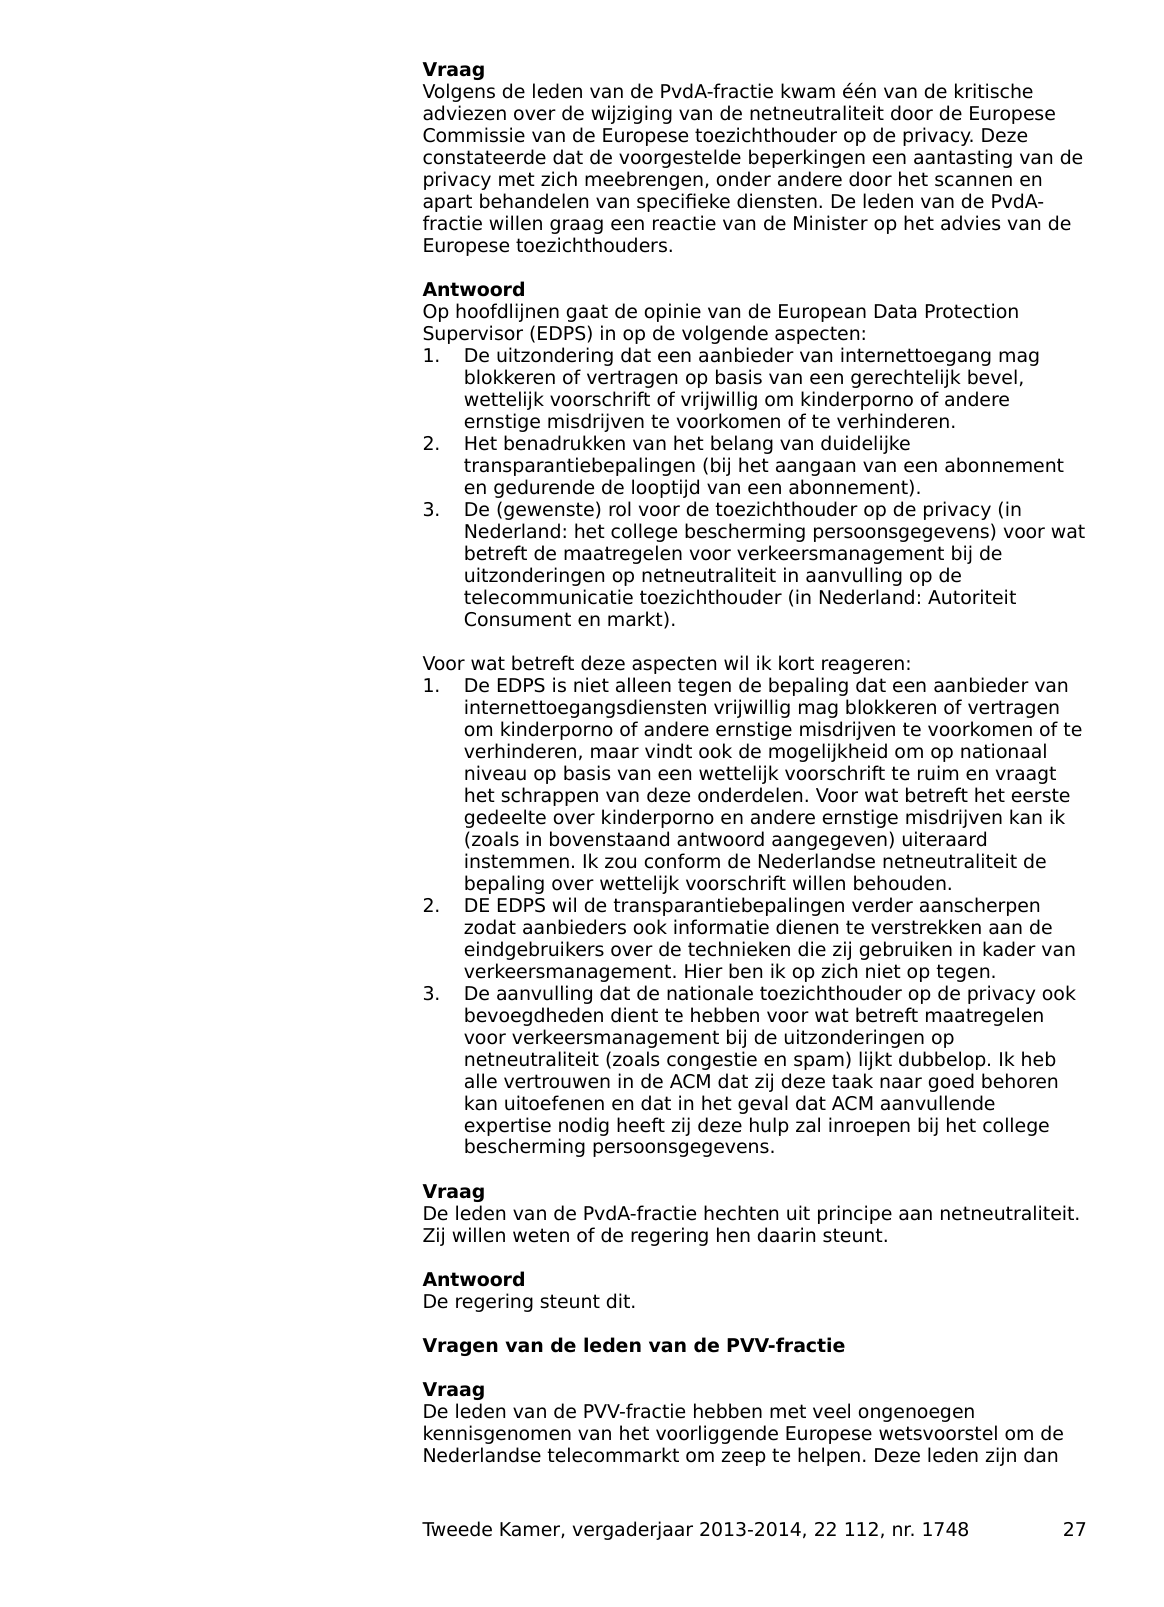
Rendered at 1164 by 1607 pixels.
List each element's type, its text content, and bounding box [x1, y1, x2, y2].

subtitle Vragen van de leden van de PVV-fractie [422, 1335, 1087, 1357]
text Vraag [422, 59, 1087, 81]
text De regering steunt dit. [422, 1291, 1087, 1313]
text Voor wat betreft deze aspecten wil ik kort reageren: [422, 653, 1087, 675]
text De leden van de PVV-fractie hebben met veel ongenoegen kennisgenomen van het voorliggende Europese wetsvoorstel om de Nederlandse telecommarkt om zeep te helpen. Deze leden zijn dan [422, 1401, 1087, 1467]
text 1. De uitzondering dat een aanbieder van internettoegang mag blokkeren of vertragen op basis van een gerechtelijk bevel, wettelijk voorschrift of vrijwillig om kinderporno of andere ernstige misdrijven te voorkomen of te verhinderen. [422, 345, 1087, 433]
text 3. De aanvulling dat de nationale toezichthouder op de privacy ook bevoegdheden dient te hebben voor wat betreft maatregelen voor verkeersmanagement bij de uitzonderingen op netneutraliteit (zoals congestie en spam) lijkt dubbelop. Ik heb alle vertrouwen in de ACM dat zij deze taak naar goed behoren kan uitoefenen en dat in het geval dat ACM aanvullende expertise nodig heeft zij deze hulp zal inroepen bij het college bescherming persoonsgegevens. [422, 983, 1087, 1158]
text 1. De EDPS is niet alleen tegen de bepaling dat een aanbieder van internettoegangsdiensten vrijwillig mag blokkeren of vertragen om kinderporno of andere ernstige misdrijven te voorkomen of te verhinderen, maar vindt ook de mogelijkheid om op nationaal niveau op basis van een wettelijk voorschrift te ruim en vraagt het schrappen van deze onderdelen. Voor wat betreft het eerste gedeelte over kinderporno en andere ernstige misdrijven kan ik (zoals in bovenstaand antwoord aangegeven) uiteraard instemmen. Ik zou conform de Nederlandse netneutraliteit de bepaling over wettelijk voorschrift willen behouden. [422, 675, 1087, 895]
text Op hoofdlijnen gaat de opinie van de European Data Protection Supervisor (EDPS) in op de volgende aspecten: [422, 301, 1087, 345]
text Vraag [422, 1181, 1087, 1203]
text 2. Het benadrukken van het belang van duidelijke transparantiebepalingen (bij het aangaan van een abonnement en gedurende de looptijd van een abonnement). [422, 433, 1087, 499]
text 3. De (gewenste) rol voor de toezichthouder op de privacy (in Nederland: het college bescherming persoonsgegevens) voor wat betreft de maatregelen voor verkeersmanagement bij de uitzonderingen op netneutraliteit in aanvulling op de telecommunicatie toezichthouder (in Nederland: Autoriteit Consument en markt). [422, 499, 1087, 631]
text Volgens de leden van de PvdA-fractie kwam één van de kritische adviezen over de wijziging van de netneutraliteit door de Europese Commissie van de Europese toezichthouder op de privacy. Deze constateerde dat de voorgestelde beperkingen een aantasting van de privacy met zich meebrengen, onder andere door het scannen en apart behandelen van specifieke diensten. De leden van de PvdA-fractie willen graag een reactie van de Minister op het advies van de Europese toezichthouders. [422, 81, 1087, 257]
text De leden van de PvdA-fractie hechten uit principe aan netneutraliteit. Zij willen weten of de regering hen daarin steunt. [422, 1203, 1087, 1247]
text Antwoord [422, 1269, 1087, 1291]
text 2. DE EDPS wil de transparantiebepalingen verder aanscherpen zodat aanbieders ook informatie dienen te verstrekken aan de eindgebruikers over de technieken die zij gebruiken in kader van verkeersmanagement. Hier ben ik op zich niet op tegen. [422, 895, 1087, 983]
text Antwoord [422, 279, 1087, 301]
text Vraag [422, 1379, 1087, 1401]
